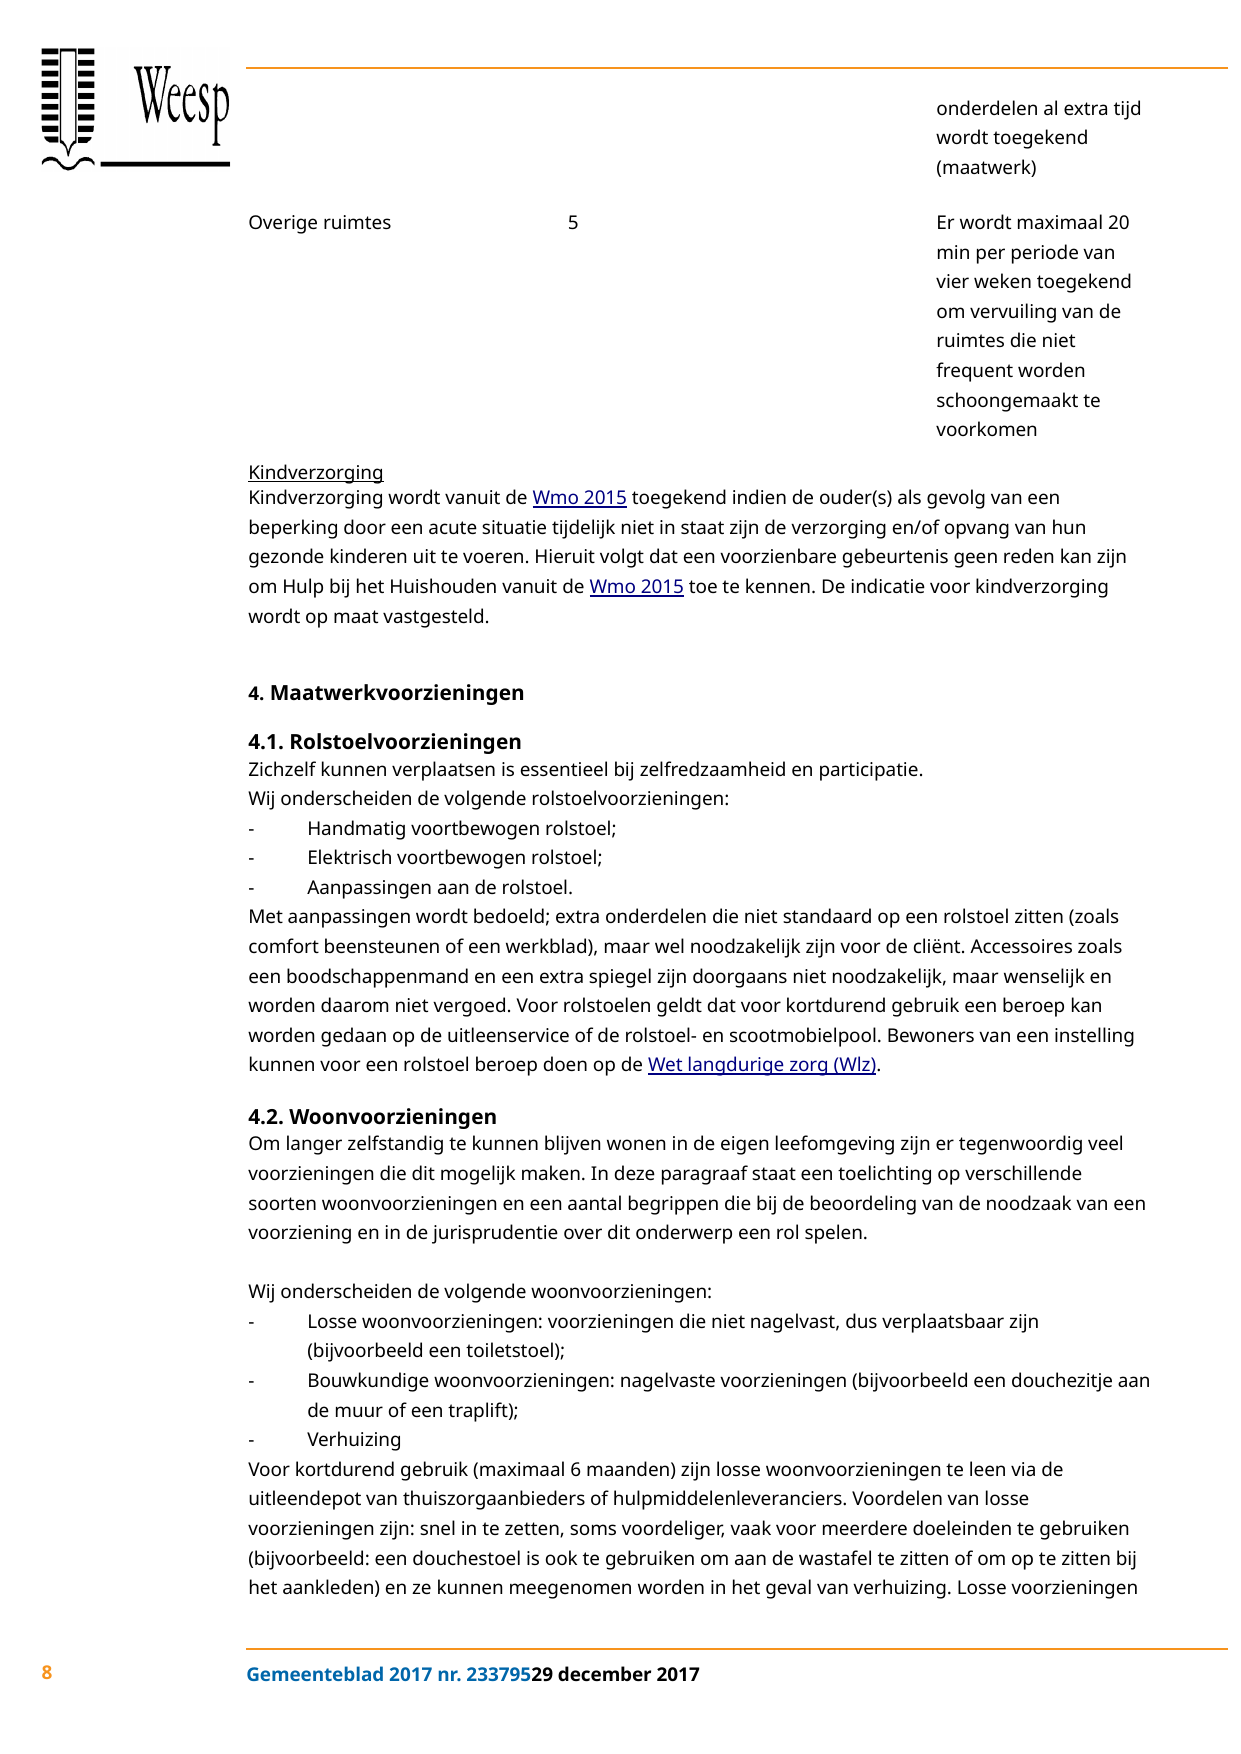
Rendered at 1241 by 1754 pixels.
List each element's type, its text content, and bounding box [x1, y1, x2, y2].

list Elektrisch voortbewogen rolstoel; [248, 844, 1152, 870]
text 4. Maatwerkvoorzieningen [248, 678, 1152, 707]
table_cell [728, 95, 936, 209]
picture [41, 47, 231, 172]
text Voor kortdurend gebruik (maximaal 6 maanden) zijn losse woonvoorzieningen te leen via de uitleendepot van thuiszorgaanbieders of hulpmiddelenleveranciers. Voordelen van losse voorzieningen zijn: snel in te zetten, soms voordeliger, vaak voor meerdere doeleinden te gebruiken (bijvoorbeeld: een douchestoel is ook te gebruiken om aan de wastafel te zitten of om op te zitten bij het aankleden) en ze kunnen meegenomen worden in het geval van verhuizing. Losse voorzieningen [248, 1456, 1152, 1600]
table_cell onderdelen al extra tijd wordt toegekend (maatwerk) [936, 95, 1152, 209]
text Wij onderscheiden de volgende rolstoelvoorzieningen: [248, 785, 1152, 811]
text Met aanpassingen wordt bedoeld; extra onderdelen die niet standaard op een rolstoel zitten (zoals comfort beensteunen of een werkblad), maar wel noodzakelijk zijn voor de cliënt. Accessoires zoals een boodschappenmand en een extra spiegel zijn doorgaans niet noodzakelijk, maar wenselijk en worden daarom niet vergoed. Voor rolstoelen geldt dat voor kortdurend gebruik een beroep kan worden gedaan op de uitleenservice of de rolstoel- en scootmobielpool. Bewoners van een instelling kunnen voor een rolstoel beroep doen op de Wet langdurige zorg (Wlz). [248, 904, 1152, 1077]
text Om langer zelfstandig te kunnen blijven wonen in de eigen leefomgeving zijn er tegenwoordig veel voorzieningen die dit mogelijk maken. In deze paragraaf staat een toelichting op verschillende soorten woonvoorzieningen en een aantal begrippen die bij de beoordeling van de noodzaak van een voorziening en in de jurisprudentie over dit onderwerp een rol spelen. [248, 1131, 1152, 1245]
list Verhuizing [248, 1426, 1152, 1452]
text Zichzelf kunnen verplaatsen is essentieel bij zelfredzaamheid en participatie. [248, 756, 1152, 782]
text 4.1. Rolstoelvoorzieningen [248, 727, 1152, 756]
table_cell [568, 95, 728, 209]
list Aanpassingen aan de rolstoel. [248, 874, 1152, 900]
table_cell [728, 209, 936, 442]
table_cell [408, 209, 568, 442]
table_cell 5 [568, 209, 728, 442]
text 4.2. Woonvoorzieningen [248, 1102, 1152, 1131]
table_cell [408, 95, 568, 209]
table_cell [248, 95, 408, 209]
text Kindverzorging [248, 459, 1152, 484]
list Losse woonvoorzieningen: voorzieningen die niet nagelvast, dus verplaatsbaar zijn (bijvoorbeeld een toiletstoel); [248, 1308, 1152, 1363]
table_cell Er wordt maximaal 20 min per periode van vier weken toegekend om vervuiling van de ruimtes die niet frequent worden schoongemaakt te voorkomen [936, 209, 1152, 442]
list Bouwkundige woonvoorzieningen: nagelvaste voorzieningen (bijvoorbeeld een douchezitje aan de muur of een traplift); [248, 1367, 1152, 1422]
list Handmatig voortbewogen rolstoel; [248, 815, 1152, 841]
table_cell Overige ruimtes [248, 209, 408, 442]
text Wij onderscheiden de volgende woonvoorzieningen: [248, 1278, 1152, 1304]
text Kindverzorging wordt vanuit de Wmo 2015 toegekend indien de ouder(s) als gevolg van een beperking door een acute situatie tijdelijk niet in staat zijn de verzorging en/of opvang van hun gezonde kinderen uit te voeren. Hieruit volgt dat een voorzienbare gebeurtenis geen reden kan zijn om Hulp bij het Huishouden vanuit de Wmo 2015 toe te kennen. De indicatie voor kindverzorging wordt op maat vastgesteld. [248, 484, 1152, 629]
